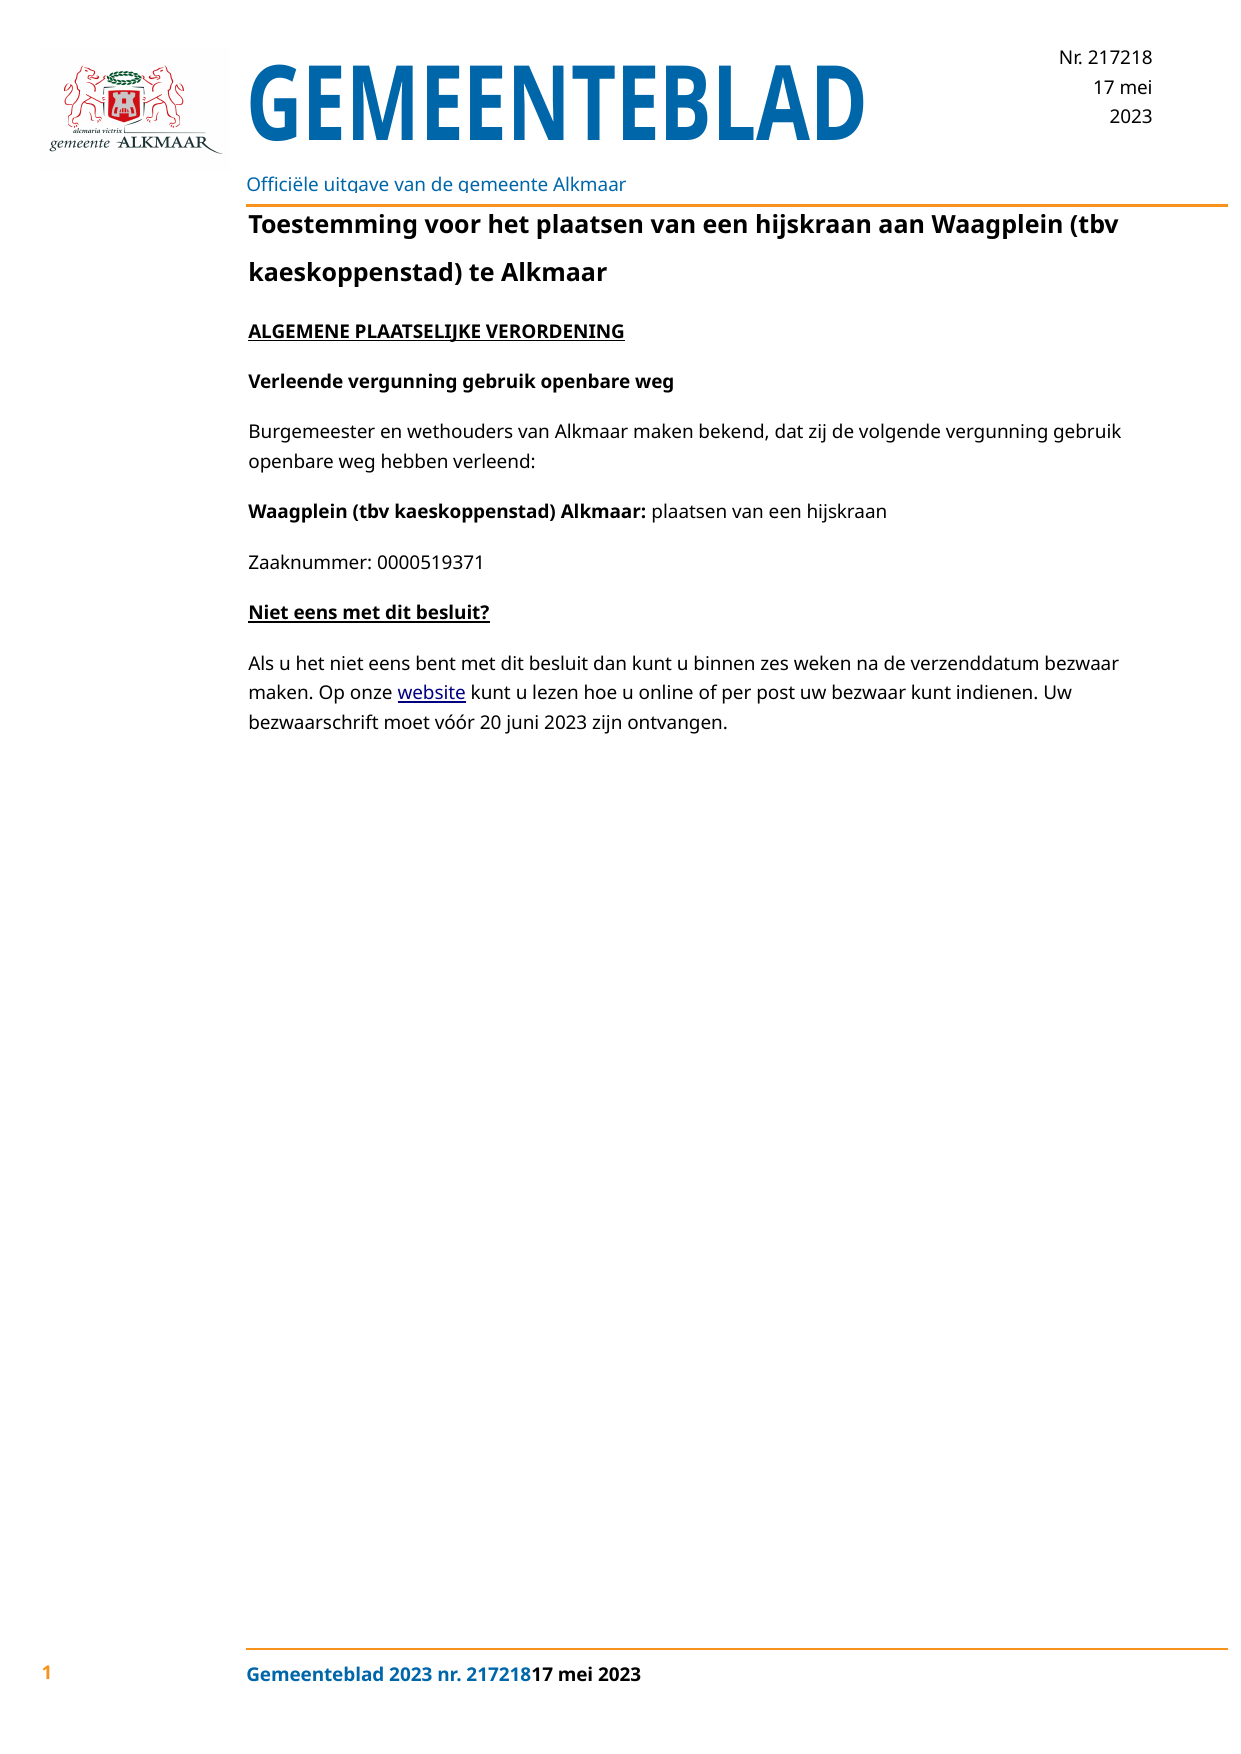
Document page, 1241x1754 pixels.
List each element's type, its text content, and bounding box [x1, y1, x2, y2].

text Waagplein (tbv kaeskoppenstad) Alkmaar: plaatsen van een hijskraan [248, 499, 1152, 524]
text Zaaknummer: 0000519371 [248, 549, 1152, 575]
text Verleende vergunning gebruik openbare weg [248, 368, 1152, 394]
text Als u het niet eens bent met dit besluit dan kunt u binnen zes weken na de verzenddatum bezwaar maken. Op onze website kunt u lezen hoe u online of per post uw bezwaar kunt indienen. Uw bezwaarschrift moet vóór 20 juni 2023 zijn ontvangen. [248, 650, 1152, 735]
text Burgemeester en wethouders van Alkmaar maken bekend, dat zij de volgende vergunning gebruik openbare weg hebben verleend: [248, 419, 1152, 474]
text Toestemming voor het plaatsen van een hijskraan aan Waagplein (tbv kaeskoppenstad) te Alkmaar [248, 207, 1152, 288]
text ALGEMENE PLAATSELIJKE VERORDENING [248, 318, 1152, 344]
picture [41, 47, 231, 172]
text Niet eens met dit besluit? [248, 599, 1152, 625]
